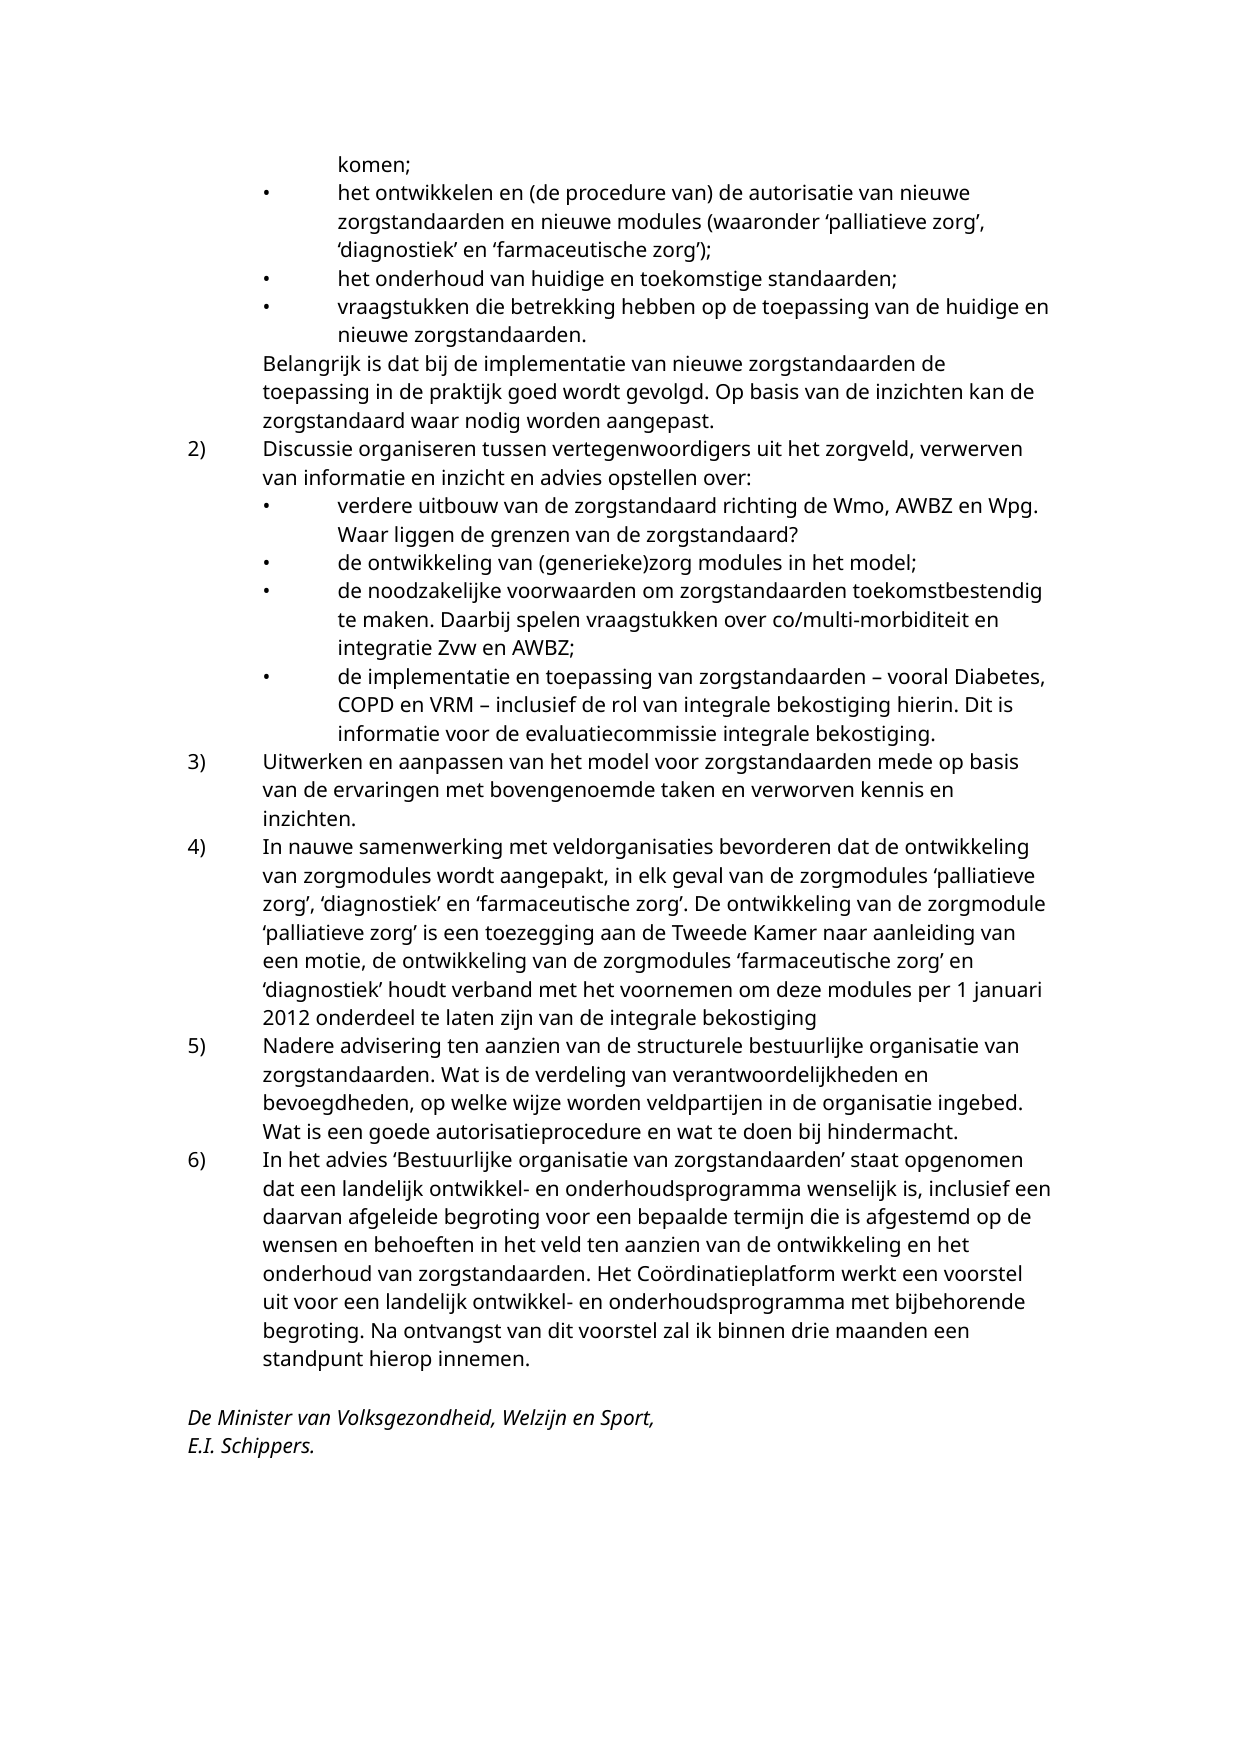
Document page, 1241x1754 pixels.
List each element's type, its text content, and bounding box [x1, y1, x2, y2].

text De Minister van Volksgezondheid, Welzijn en Sport, [187, 1403, 1053, 1431]
list de implementatie en toepassing van zorgstandaarden – vooral Diabetes, COPD en VRM – inclusief de rol van integrale bekostiging hierin. Dit is informatie voor de evaluatiecommissie integrale bekostiging. [262, 662, 1053, 747]
list Belangrijk is dat bij de implementatie van nieuwe zorgstandaarden de toepassing in de praktijk goed wordt gevolgd. Op basis van de inzichten kan de zorgstandaard waar nodig worden aangepast. [187, 349, 1053, 434]
list vraagstukken die betrekking hebben op de toepassing van de huidige en nieuwe zorgstandaarden. [262, 292, 1053, 349]
list het ontwikkelen en (de procedure van) de autorisatie van nieuwe zorgstandaarden en nieuwe modules (waaronder ‘palliatieve zorg’, ‘diagnostiek’ en ‘farmaceutische zorg’); [262, 178, 1053, 264]
list Discussie organiseren tussen vertegenwoordigers uit het zorgveld, verwerven van informatie en inzicht en advies opstellen over: [187, 434, 1053, 491]
list komen; [262, 150, 1053, 178]
list verdere uitbouw van de zorgstandaard richting de Wmo, AWBZ en Wpg. Waar liggen de grenzen van de zorgstandaard? [262, 491, 1053, 548]
list de noodzakelijke voorwaarden om zorgstandaarden toekomstbestendig te maken. Daarbij spelen vraagstukken over co/multi-morbiditeit en integratie Zvw en AWBZ; [262, 577, 1053, 662]
list Uitwerken en aanpassen van het model voor zorgstandaarden mede op basis van de ervaringen met bovengenoemde taken en verworven kennis en inzichten. [187, 747, 1053, 832]
list In nauwe samenwerking met veldorganisaties bevorderen dat de ontwikkeling van zorgmodules wordt aangepakt, in elk geval van de zorgmodules ‘palliatieve zorg’, ‘diagnostiek’ en ‘farmaceutische zorg’. De ontwikkeling van de zorgmodule ‘palliatieve zorg’ is een toezegging aan de Tweede Kamer naar aanleiding van een motie, de ontwikkeling van de zorgmodules ‘farmaceutische zorg’ en ‘diagnostiek’ houdt verband met het voornemen om deze modules per 1 januari 2012 onderdeel te laten zijn van de integrale bekostiging [187, 832, 1053, 1032]
text E.I. Schippers. [187, 1431, 1053, 1460]
list Nadere advisering ten aanzien van de structurele bestuurlijke organisatie van zorgstandaarden. Wat is de verdeling van verantwoordelijkheden en bevoegdheden, op welke wijze worden veldpartijen in de organisatie ingebed. Wat is een goede autorisatieprocedure en wat te doen bij hindermacht. [187, 1032, 1053, 1145]
list het onderhoud van huidige en toekomstige standaarden; [262, 264, 1053, 292]
list de ontwikkeling van (generieke)zorg modules in het model; [262, 548, 1053, 577]
list In het advies ‘Bestuurlijke organisatie van zorgstandaarden’ staat opgenomen dat een landelijk ontwikkel- en onderhoudsprogramma wenselijk is, inclusief een daarvan afgeleide begroting voor een bepaalde termijn die is afgestemd op de wensen en behoeften in het veld ten aanzien van de ontwikkeling en het onderhoud van zorgstandaarden. Het Coördinatieplatform werkt een voorstel uit voor een landelijk ontwikkel- en onderhoudsprogramma met bijbehorende begroting. Na ontvangst van dit voorstel zal ik binnen drie maanden een standpunt hierop innemen. [187, 1145, 1053, 1373]
